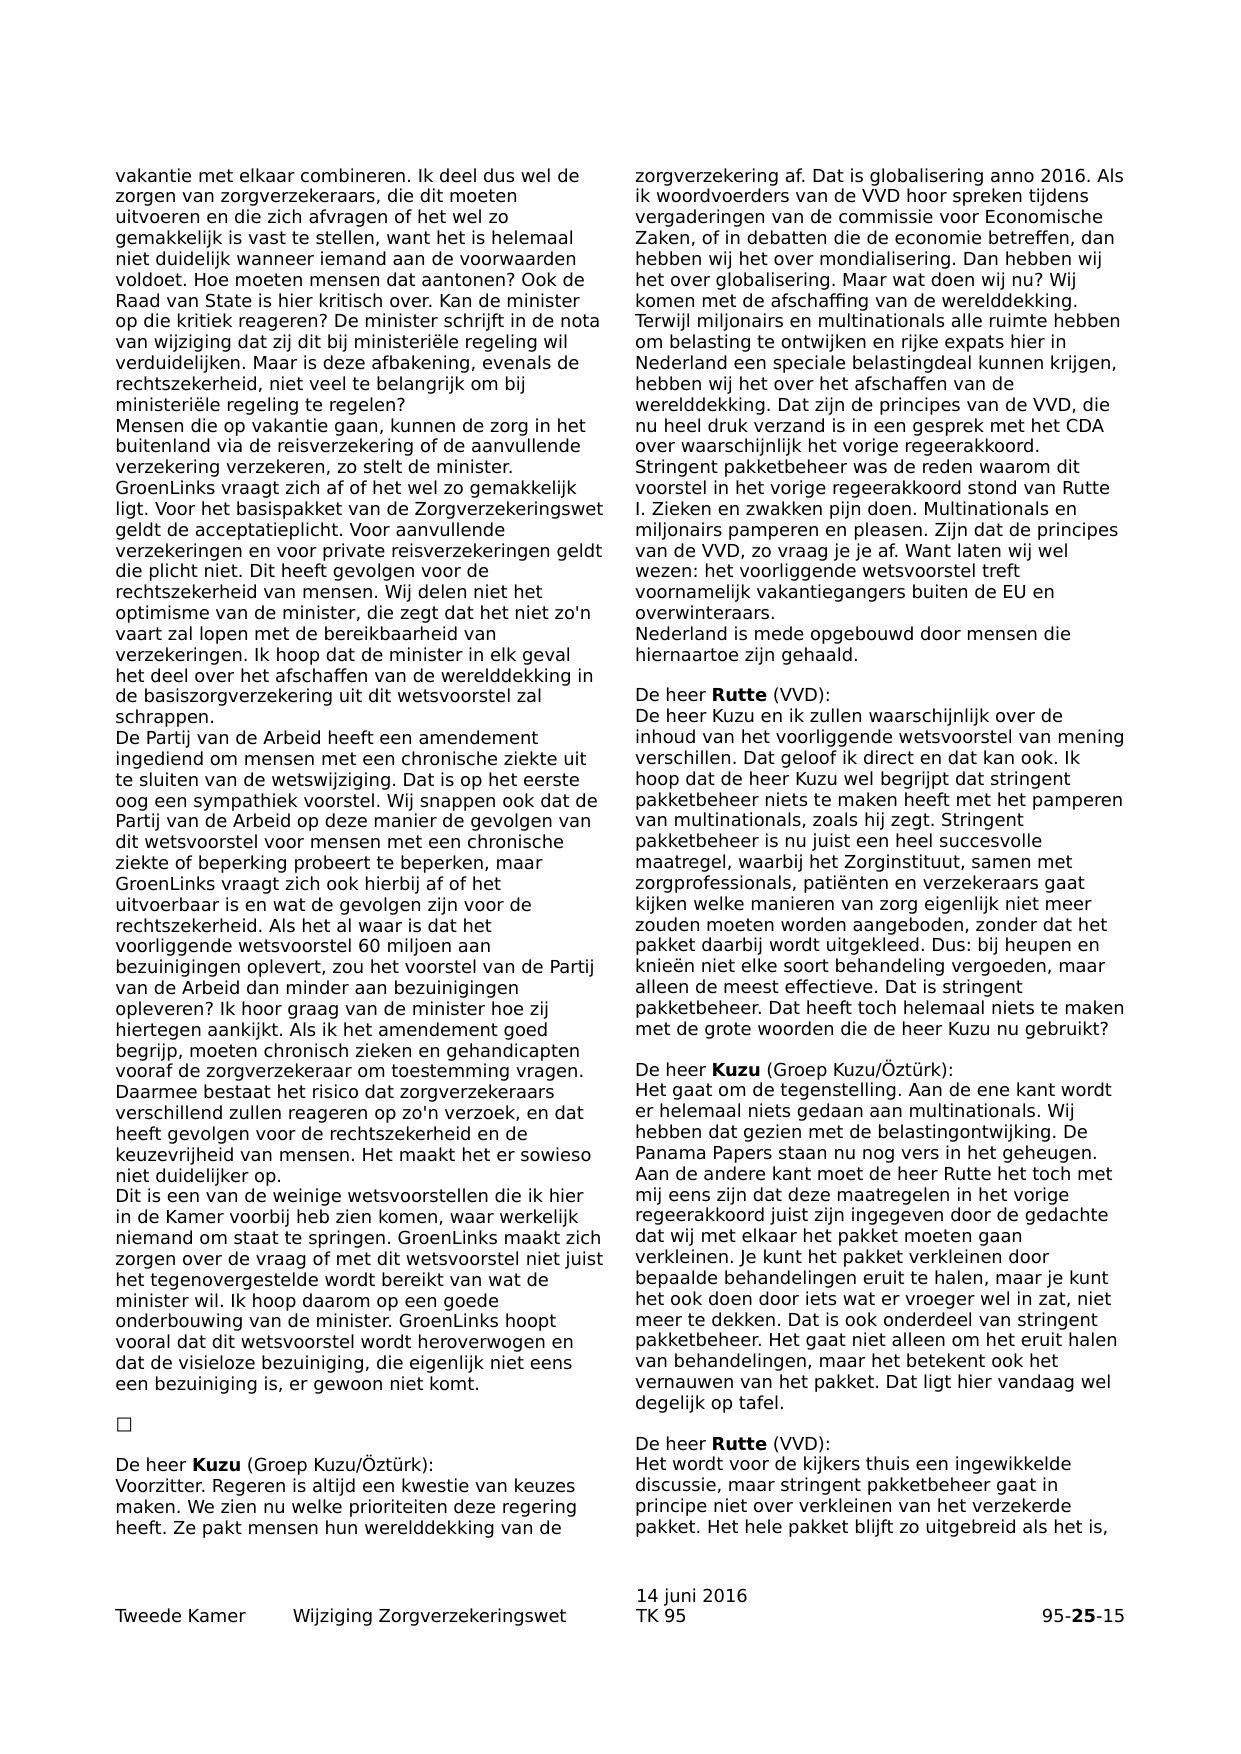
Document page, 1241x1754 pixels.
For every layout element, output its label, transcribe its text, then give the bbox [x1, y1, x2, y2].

text Stringent pakketbeheer was de reden waarom dit voorstel in het vorige regeerakkoord stond van Rutte I. Zieken en zwakken pijn doen. Multinationals en miljonairs pamperen en pleasen. Zijn dat de principes van de VVD, zo vraag je je af. Want laten wij wel wezen: het voorliggende wetsvoorstel treft voornamelijk vakantiegangers buiten de EU en overwinteraars. [635, 457, 1125, 624]
text Het wordt voor de kijkers thuis een ingewikkelde discussie, maar stringent pakketbeheer gaat in principe niet over verkleinen van het verzekerde pakket. Het hele pakket blijft zo uitgebreid als het is, [635, 1454, 1125, 1537]
text De heer Rutte (VVD): [635, 685, 1125, 706]
text De heer Kuzu (Groep Kuzu/Öztürk): [635, 1059, 1125, 1080]
text Dit is een van de weinige wetsvoorstellen die ik hier in de Kamer voorbij heb zien komen, waar werkelijk niemand om staat te springen. GroenLinks maakt zich zorgen over de vraag of met dit wetsvoorstel niet juist het tegenovergestelde wordt bereikt van wat de minister wil. Ik hoop daarom op een goede onderbouwing van de minister. GroenLinks hoopt vooral dat dit wetsvoorstel wordt heroverwogen en dat de visieloze bezuiniging, die eigenlijk niet eens een bezuiniging is, er gewoon niet komt. [115, 1186, 605, 1394]
text Voorzitter. Regeren is altijd een kwestie van keuzes maken. We zien nu welke prioriteiten deze regering heeft. Ze pakt mensen hun werelddekking van de [115, 1476, 605, 1538]
text vakantie met elkaar combineren. Ik deel dus wel de zorgen van zorgverzekeraars, die dit moeten uitvoeren en die zich afvragen of het wel zo gemakkelijk is vast te stellen, want het is helemaal niet duidelijk wanneer iemand aan de voorwaarden voldoet. Hoe moeten mensen dat aantonen? Ook de Raad van State is hier kritisch over. Kan de minister op die kritiek reageren? De minister schrijft in de nota van wijziging dat zij dit bij ministeriële regeling wil verduidelijken. Maar is deze afbakening, evenals de rechtszekerheid, niet veel te belangrijk om bij ministeriële regeling te regelen? [115, 165, 605, 415]
text Nederland is mede opgebouwd door mensen die hiernaartoe zijn gehaald. [635, 624, 1125, 665]
text Mensen die op vakantie gaan, kunnen de zorg in het buitenland via de reisverzekering of de aanvullende verzekering verzekeren, zo stelt de minister. GroenLinks vraagt zich af of het wel zo gemakkelijk ligt. Voor het basispakket van de Zorgverzekeringswet geldt de acceptatieplicht. Voor aanvullende verzekeringen en voor private reisverzekeringen geldt die plicht niet. Dit heeft gevolgen voor de rechtszekerheid van mensen. Wij delen niet het optimisme van de minister, die zegt dat het niet zo'n vaart zal lopen met de bereikbaarheid van verzekeringen. Ik hoop dat de minister in elk geval het deel over het afschaffen van de werelddekking in de basiszorgverzekering uit dit wetsvoorstel zal schrappen. [115, 415, 605, 728]
text De heer Kuzu en ik zullen waarschijnlijk over de inhoud van het voorliggende wetsvoorstel van mening verschillen. Dat geloof ik direct en dat kan ook. Ik hoop dat de heer Kuzu wel begrijpt dat stringent pakketbeheer niets te maken heeft met het pamperen van multinationals, zoals hij zegt. Stringent pakketbeheer is nu juist een heel succesvolle maatregel, waarbij het Zorginstituut, samen met zorgprofessionals, patiënten en verzekeraars gaat kijken welke manieren van zorg eigenlijk niet meer zouden moeten worden aangeboden, zonder dat het pakket daarbij wordt uitgekleed. Dus: bij heupen en knieën niet elke soort behandeling vergoeden, maar alleen de meest effectieve. Dat is stringent pakketbeheer. Dat heeft toch helemaal niets te maken met de grote woorden die de heer Kuzu nu gebruikt? [635, 706, 1125, 1039]
text zorgverzekering af. Dat is globalisering anno 2016. Als ik woordvoerders van de VVD hoor spreken tijdens vergaderingen van de commissie voor Economische Zaken, of in debatten die de economie betreffen, dan hebben wij het over mondialisering. Dan hebben wij het over globalisering. Maar wat doen wij nu? Wij komen met de afschaffing van de werelddekking. Terwijl miljonairs en multinationals alle ruimte hebben om belasting te ontwijken en rijke expats hier in Nederland een speciale belastingdeal kunnen krijgen, hebben wij het over het afschaffen van de werelddekking. Dat zijn de principes van de VVD, die nu heel druk verzand is in een gesprek met het CDA over waarschijnlijk het vorige regeerakkoord. [635, 165, 1125, 457]
text De heer Kuzu (Groep Kuzu/Öztürk): [115, 1455, 605, 1476]
text ⬜ [115, 1414, 605, 1435]
text De heer Rutte (VVD): [635, 1433, 1125, 1454]
text De Partij van de Arbeid heeft een amendement ingediend om mensen met een chronische ziekte uit te sluiten van de wetswijziging. Dat is op het eerste oog een sympathiek voorstel. Wij snappen ook dat de Partij van de Arbeid op deze manier de gevolgen van dit wetsvoorstel voor mensen met een chronische ziekte of beperking probeert te beperken, maar GroenLinks vraagt zich ook hierbij af of het uitvoerbaar is en wat de gevolgen zijn voor de rechtszekerheid. Als het al waar is dat het voorliggende wetsvoorstel 60 miljoen aan bezuinigingen oplevert, zou het voorstel van de Partij van de Arbeid dan minder aan bezuinigingen opleveren? Ik hoor graag van de minister hoe zij hiertegen aankijkt. Als ik het amendement goed begrijp, moeten chronisch zieken en gehandicapten vooraf de zorgverzekeraar om toestemming vragen. Daarmee bestaat het risico dat zorgverzekeraars verschillend zullen reageren op zo'n verzoek, en dat heeft gevolgen voor de rechtszekerheid en de keuzevrijheid van mensen. Het maakt het er sowieso niet duidelijker op. [115, 728, 605, 1186]
text Het gaat om de tegenstelling. Aan de ene kant wordt er helemaal niets gedaan aan multinationals. Wij hebben dat gezien met de belastingontwijking. De Panama Papers staan nu nog vers in het geheugen. Aan de andere kant moet de heer Rutte het toch met mij eens zijn dat deze maatregelen in het vorige regeerakkoord juist zijn ingegeven door de gedachte dat wij met elkaar het pakket moeten gaan verkleinen. Je kunt het pakket verkleinen door bepaalde behandelingen eruit te halen, maar je kunt het ook doen door iets wat er vroeger wel in zat, niet meer te dekken. Dat is ook onderdeel van stringent pakketbeheer. Het gaat niet alleen om het eruit halen van behandelingen, maar het betekent ook het vernauwen van het pakket. Dat ligt hier vandaag wel degelijk op tafel. [635, 1080, 1125, 1413]
